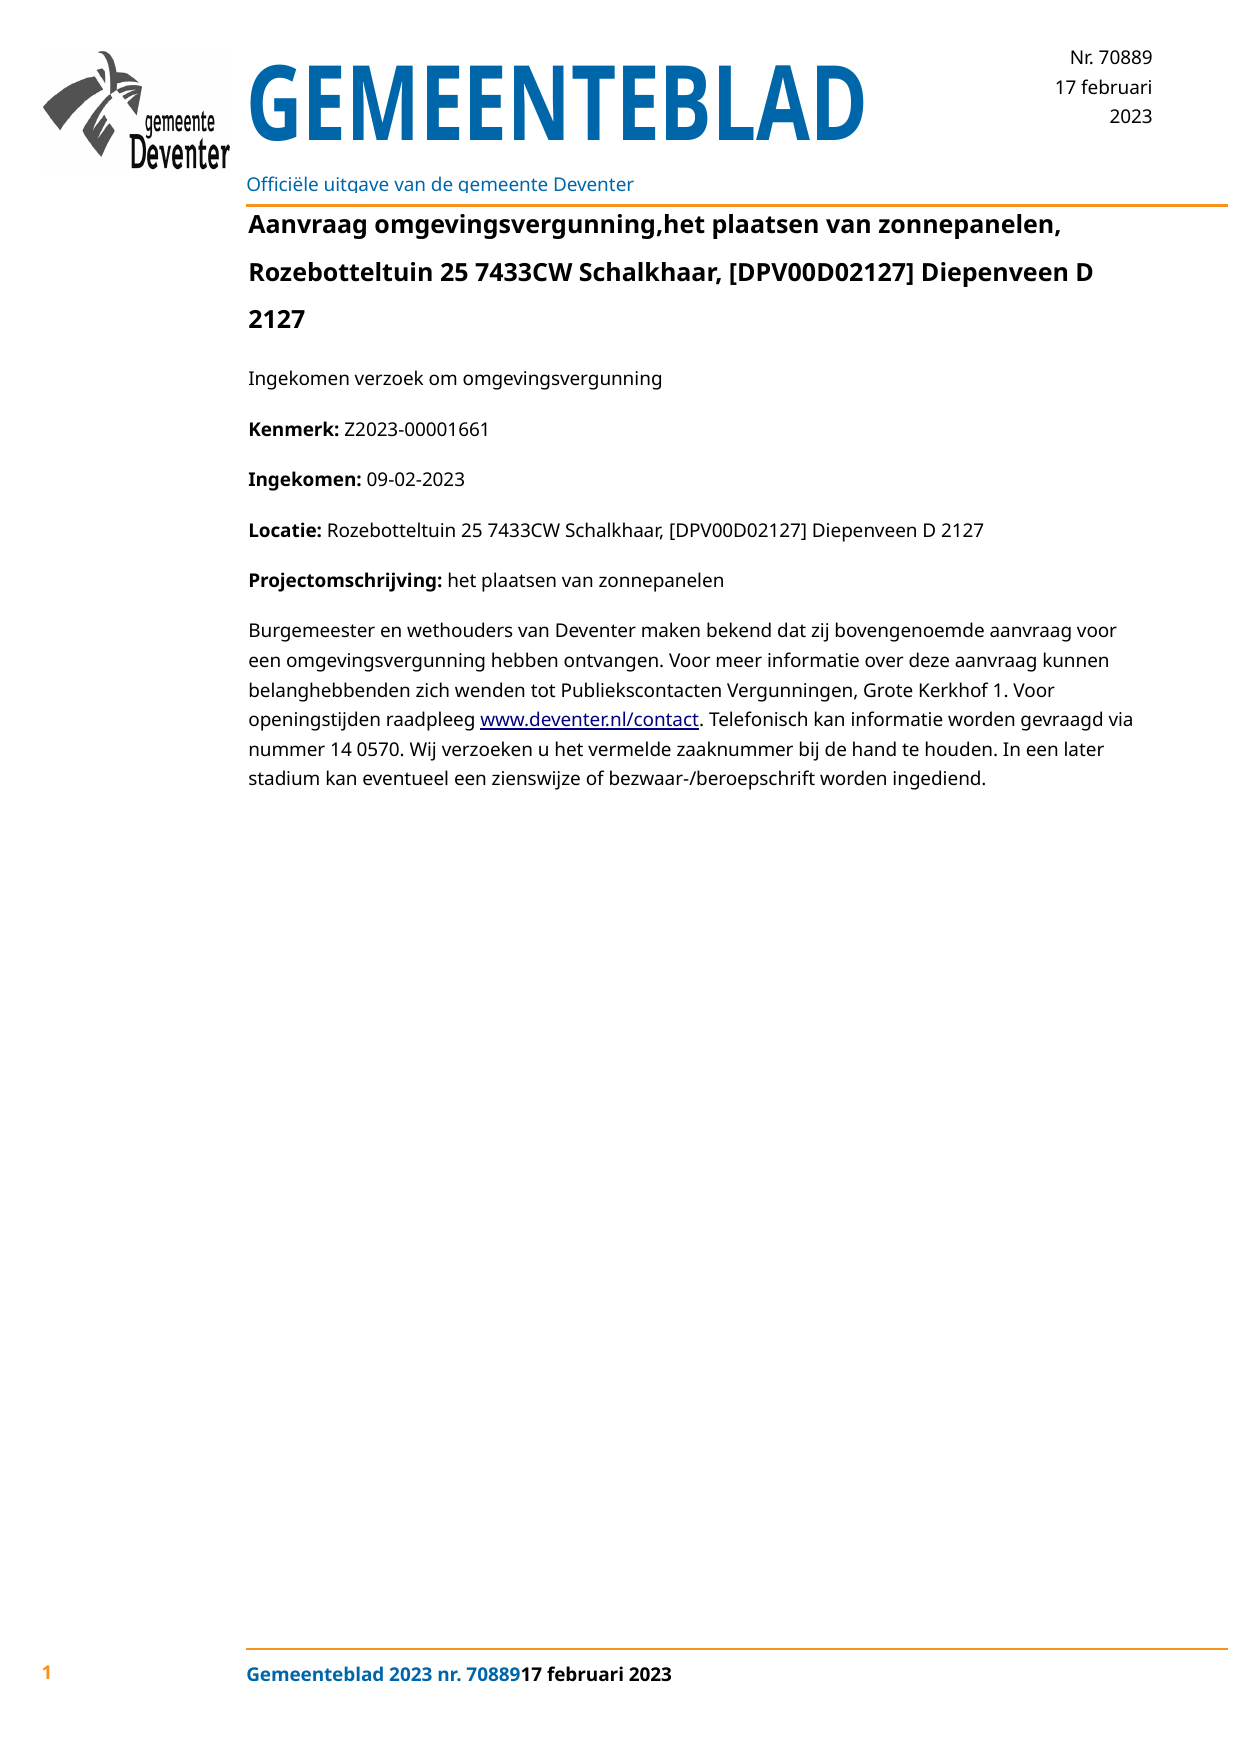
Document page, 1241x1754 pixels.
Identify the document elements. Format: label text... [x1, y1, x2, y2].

text Ingekomen verzoek om omgevingsvergunning [248, 366, 1152, 391]
text Projectomschrijving: het plaatsen van zonnepanelen [248, 567, 1152, 593]
text Aanvraag omgevingsvergunning,het plaatsen van zonnepanelen, Rozebotteltuin 25 7433CW Schalkhaar, [DPV00D02127] Diepenveen D 2127 [248, 207, 1152, 336]
text Burgemeester en wethouders van Deventer maken bekend dat zij bovengenoemde aanvraag voor een omgevingsvergunning hebben ontvangen. Voor meer informatie over deze aanvraag kunnen belanghebbenden zich wenden tot Publiekscontacten Vergunningen, Grote Kerkhof 1. Voor openingstijden raadpleeg www.deventer.nl/contact. Telefonisch kan informatie worden gevraagd via nummer 14 0570. Wij verzoeken u het vermelde zaaknummer bij de hand te houden. In een later stadium kan eventueel een zienswijze of bezwaar-/beroepschrift worden ingediend. [248, 618, 1152, 791]
text Locatie: Rozebotteltuin 25 7433CW Schalkhaar, [DPV00D02127] Diepenveen D 2127 [248, 517, 1152, 542]
text Ingekomen: 09-02-2023 [248, 466, 1152, 492]
picture [41, 47, 231, 172]
text Kenmerk: Z2023-00001661 [248, 416, 1152, 442]
